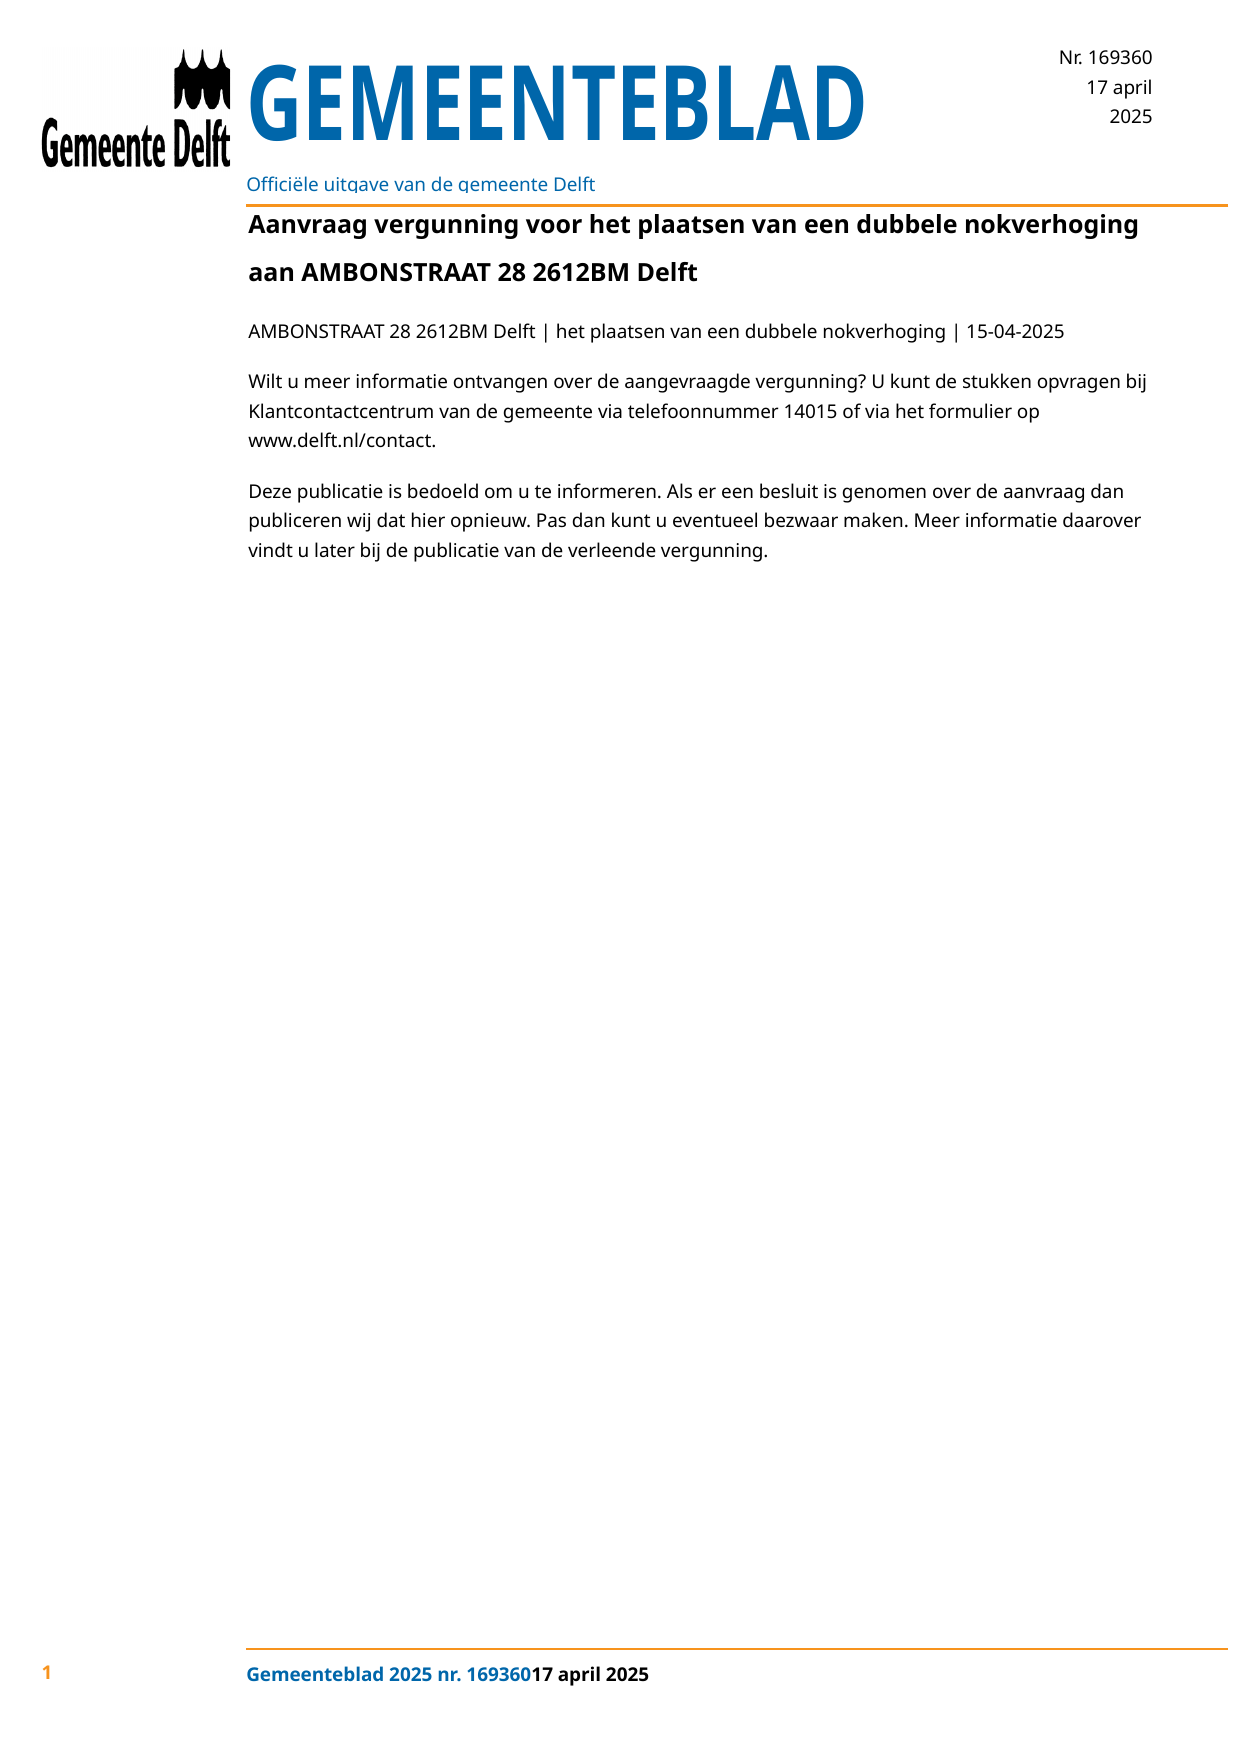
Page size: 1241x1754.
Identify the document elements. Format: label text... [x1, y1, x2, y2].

text Aanvraag vergunning voor het plaatsen van een dubbele nokverhoging aan AMBONSTRAAT 28 2612BM Delft [248, 207, 1152, 288]
picture [41, 47, 231, 172]
text Deze publicatie is bedoeld om u te informeren. Als er een besluit is genomen over de aanvraag dan publiceren wij dat hier opnieuw. Pas dan kunt u eventueel bezwaar maken. Meer informatie daarover vindt u later bij de publicatie van de verleende vergunning. [248, 478, 1152, 563]
text AMBONSTRAAT 28 2612BM Delft | het plaatsen van een dubbele nokverhoging | 15-04-2025 [248, 318, 1152, 344]
text Wilt u meer informatie ontvangen over de aangevraagde vergunning? U kunt de stukken opvragen bij Klantcontactcentrum van de gemeente via telefoonnummer 14015 of via het formulier op www.delft.nl/contact. [248, 368, 1152, 453]
